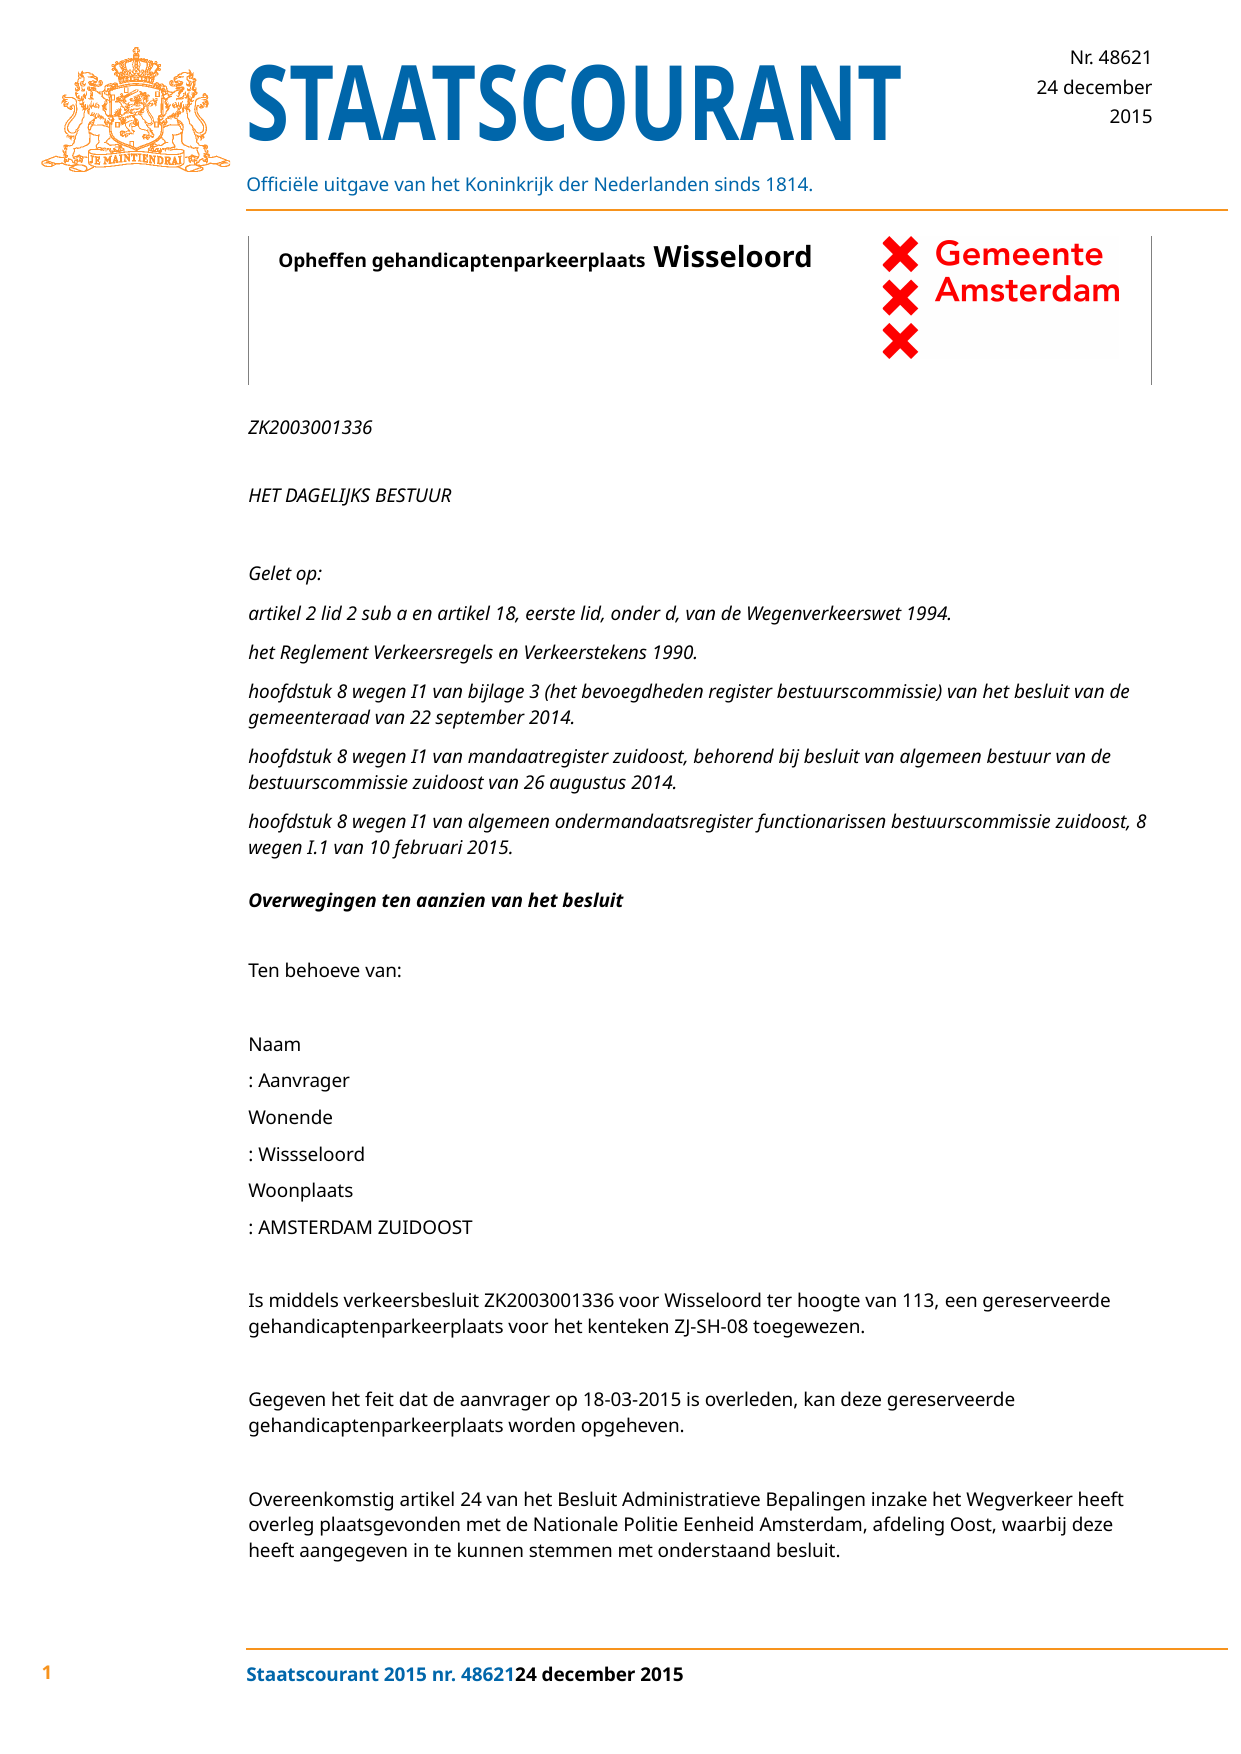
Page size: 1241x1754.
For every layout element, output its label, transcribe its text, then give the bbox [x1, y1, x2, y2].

text Gelet op: [248, 561, 1152, 586]
text Ten behoeve van: [248, 958, 1152, 983]
text Overeenkomstig artikel 24 van het Besluit Administratieve Bepalingen inzake het Wegverkeer heeft overleg plaatsgevonden met de Nationale Politie Eenheid Amsterdam, afdeling Oost, waarbij deze heeft aangegeven in te kunnen stemmen met onder­staand besluit. [248, 1486, 1152, 1563]
text Woonplaats [248, 1178, 1152, 1203]
text Naam [248, 1031, 1152, 1057]
text : Aanvrager [248, 1068, 1152, 1093]
text artikel 2 lid 2 sub a en artikel 18, eerste lid, onder d, van de Wegenverkeerswet 1994. [248, 600, 1152, 626]
text hoofdstuk 8 wegen I1 van algemeen ondermandaatsregister functionarissen bestuurscommissie zuidoost, 8 wegen I.1 van 10 februari 2015. [248, 808, 1152, 860]
table_header Opheffen gehandicaptenparkeerplaats Wisseloord [249, 236, 850, 385]
text hoofdstuk 8 wegen I1 van mandaatregister zuidoost, behorend bij besluit van algemeen bestuur van de bestuurscommissie zuidoost van 26 augustus 2014. [248, 743, 1152, 795]
text : AMSTERDAM ZUIDOOST [248, 1214, 1152, 1240]
table_header [850, 236, 1151, 385]
picture [882, 236, 1119, 359]
text hoofdstuk 8 wegen I1 van bijlage 3 (het bevoegdheden register bestuurscommissie) van het besluit van de gemeenteraad van 22 september 2014. [248, 678, 1152, 730]
text HET DAGELIJKS BESTUUR [248, 482, 1152, 508]
text : Wissseloord [248, 1141, 1152, 1167]
picture [41, 47, 231, 172]
text het Reglement Verkeersregels en Verkeerstekens 1990. [248, 639, 1152, 665]
text Gegeven het feit dat de aanvrager op 18-03-2015 is overleden, kan deze gereserveerde gehandicaptenparkeerplaats worden opgeheven. [248, 1387, 1152, 1438]
text ZK2003001336 [248, 414, 1152, 440]
text Overwegingen ten aanzien van het besluit [248, 887, 1152, 913]
text Wonende [248, 1104, 1152, 1130]
text Is middels verkeersbesluit ZK2003001336 voor Wisseloord ter hoogte van 113, een gereserveerde gehandicaptenparkeerplaats voor het kenteken ZJ-SH-08 toegewezen. [248, 1288, 1152, 1339]
